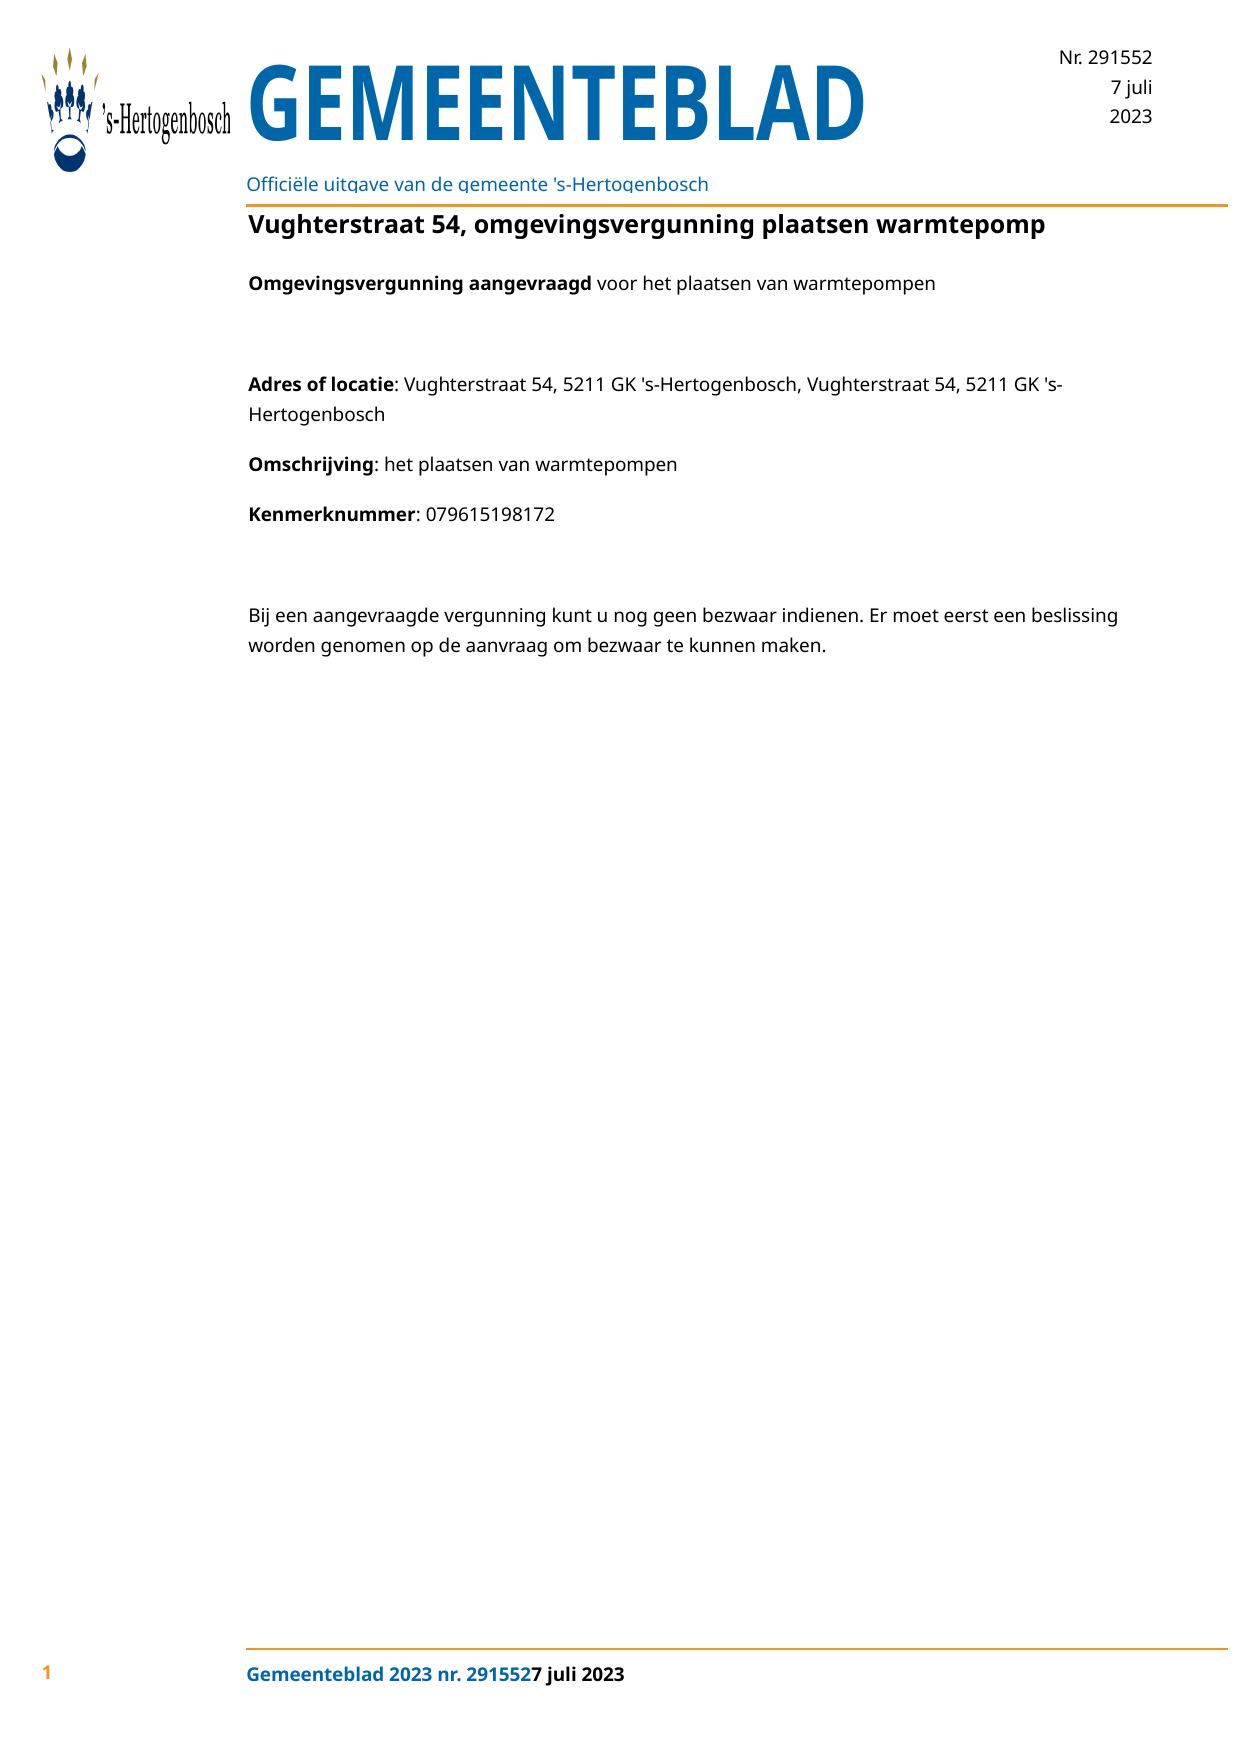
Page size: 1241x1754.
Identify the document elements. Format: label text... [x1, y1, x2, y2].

text Adres of locatie: Vughterstraat 54, 5211 GK 's-Hertogenbosch, Vughterstraat 54, 5211 GK 's-Hertogenbosch [248, 371, 1152, 426]
picture [41, 47, 231, 172]
text Omgevingsvergunning aangevraagd voor het plaatsen van warmtepompen [248, 270, 1152, 296]
text Vughterstraat 54, omgevingsvergunning plaatsen warmtepomp [248, 207, 1152, 241]
text Kenmerknummer: 079615198172 [248, 502, 1152, 527]
text Omschrijving: het plaatsen van warmtepompen [248, 451, 1152, 477]
text Bij een aangevraagde vergunning kunt u nog geen bezwaar indienen. Er moet eerst een beslissing worden genomen op de aanvraag om bezwaar te kunnen maken. [248, 602, 1152, 658]
